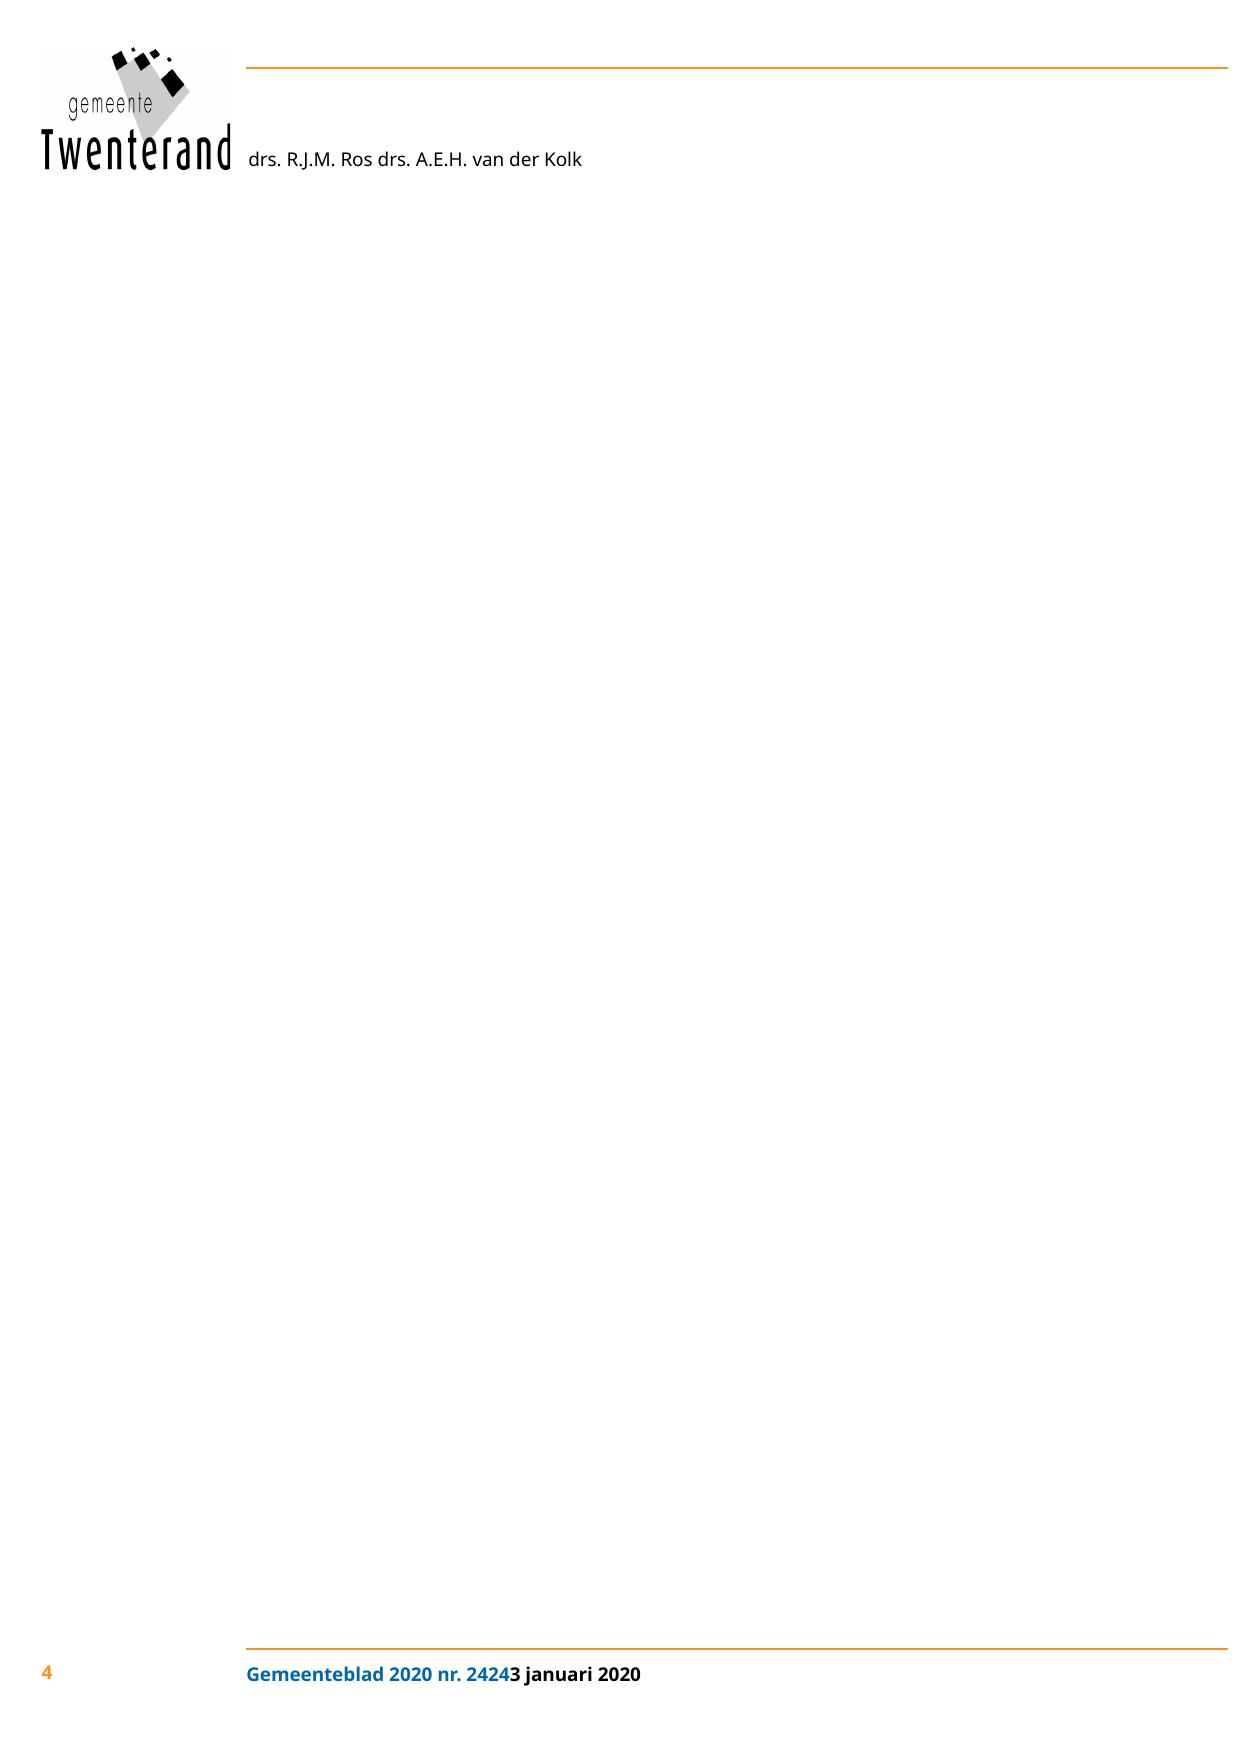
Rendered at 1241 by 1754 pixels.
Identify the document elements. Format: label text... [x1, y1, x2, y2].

text drs. R.J.M. Ros drs. A.E.H. van der Kolk [248, 146, 1152, 172]
picture [41, 47, 231, 172]
